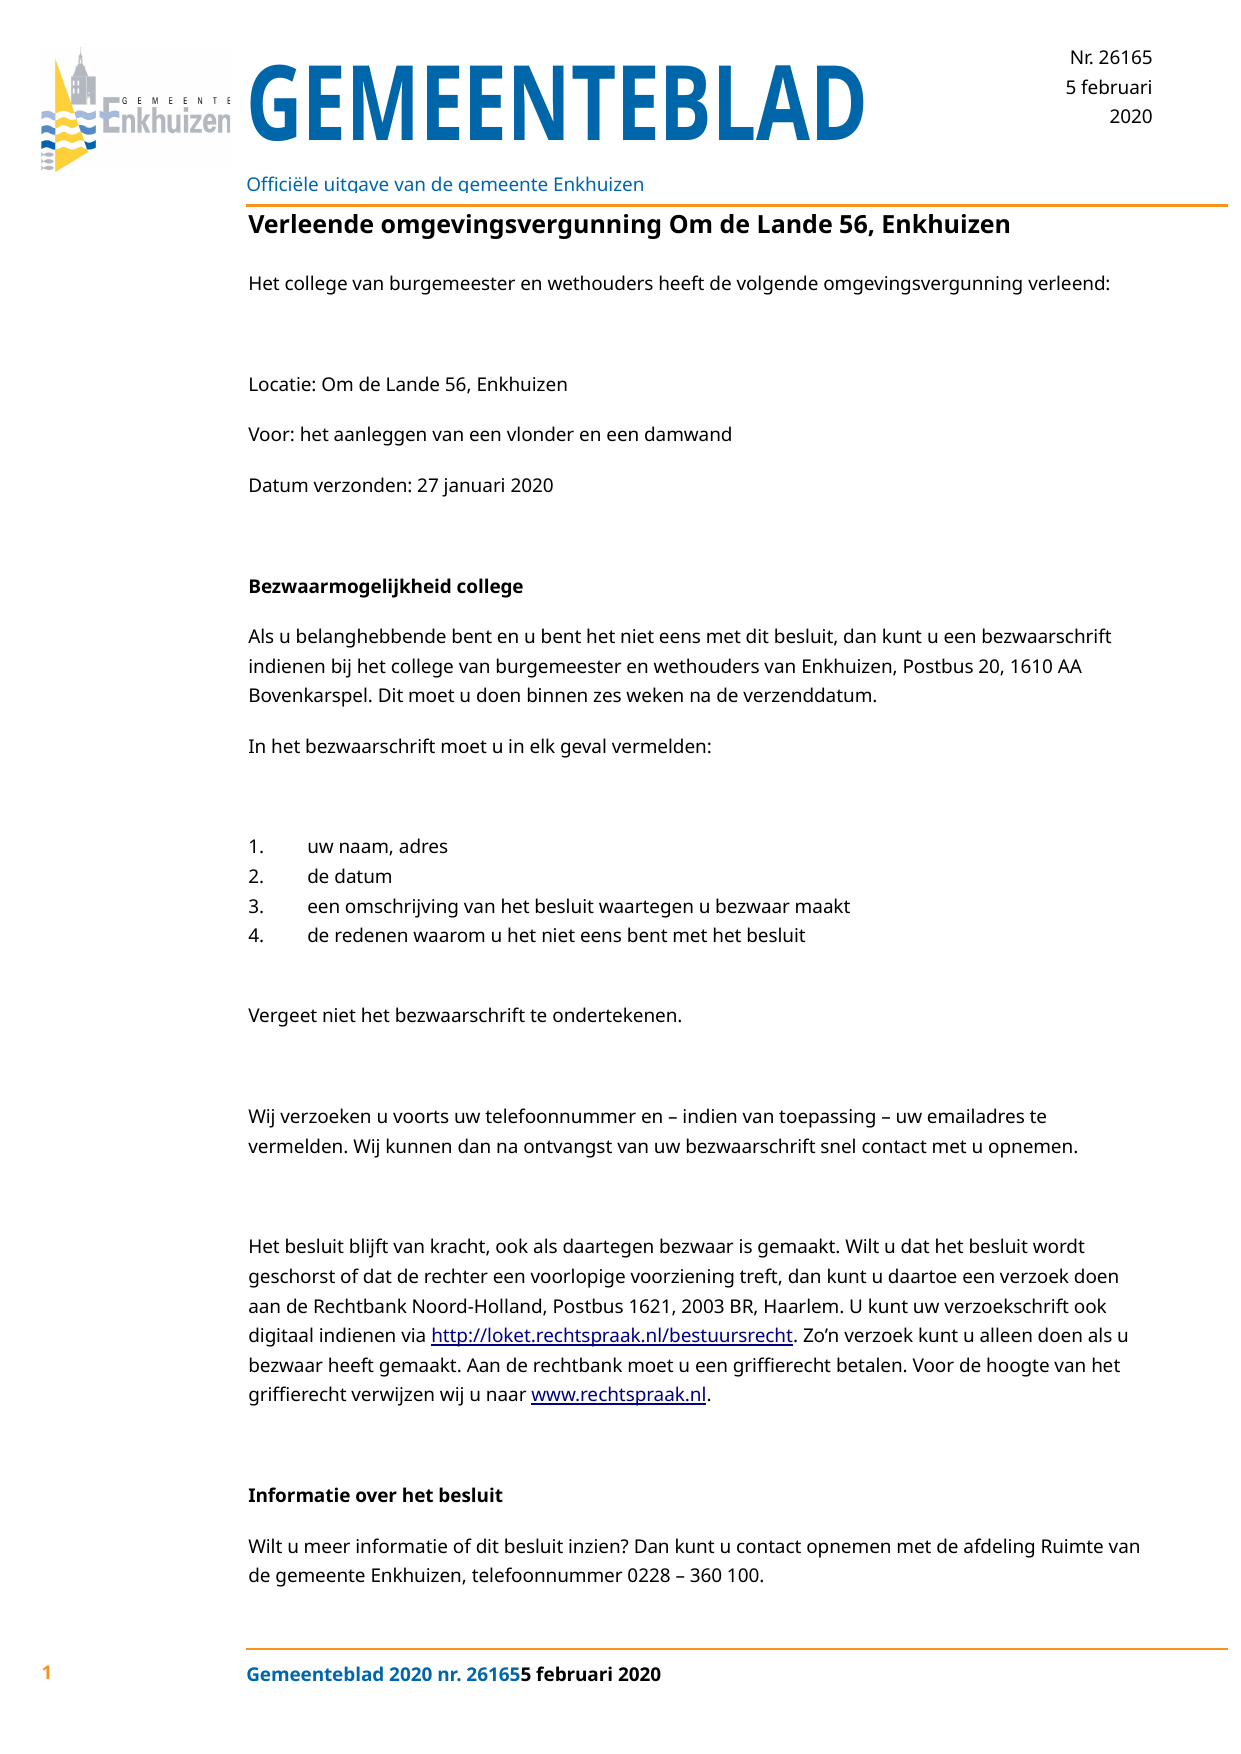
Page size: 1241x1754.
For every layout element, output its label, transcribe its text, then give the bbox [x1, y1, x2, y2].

text Datum verzonden: 27 januari 2020 [248, 472, 1152, 498]
list de redenen waarom u het niet eens bent met het besluit [248, 922, 1152, 948]
text Bezwaarmogelijkheid college [248, 573, 1152, 598]
list een omschrijving van het besluit waartegen u bezwaar maakt [248, 893, 1152, 918]
picture [41, 47, 231, 172]
list uw naam, adres [248, 834, 1152, 859]
text In het bezwaarschrift moet u in elk geval vermelden: [248, 733, 1152, 758]
text Verleende omgevingsvergunning Om de Lande 56, Enkhuizen [248, 207, 1152, 241]
text Als u belanghebbende bent en u bent het niet eens met dit besluit, dan kunt u een bezwaarschrift indienen bij het college van burgemeester en wethouders van Enkhuizen, Postbus 20, 1610 AA Bovenkarspel. Dit moet u doen binnen zes weken na de verzenddatum. [248, 623, 1152, 708]
text Vergeet niet het bezwaarschrift te ondertekenen. [248, 1002, 1152, 1028]
text Locatie: Om de Lande 56, Enkhuizen [248, 371, 1152, 397]
text Wij verzoeken u voorts uw telefoonnummer en – indien van toepassing – uw emailadres te vermelden. Wij kunnen dan na ontvangst van uw bezwaarschrift snel contact met u opnemen. [248, 1103, 1152, 1158]
text Informatie over het besluit [248, 1482, 1152, 1508]
text Het college van burgemeester en wethouders heeft de volgende omgevingsvergunning verleend: [248, 270, 1152, 296]
text Het besluit blijft van kracht, ook als daartegen bezwaar is gemaakt. Wilt u dat het besluit wordt geschorst of dat de rechter een voorlopige voorziening treft, dan kunt u daartoe een verzoek doen aan de Rechtbank Noord-Holland, Postbus 1621, 2003 BR, Haarlem. U kunt uw verzoekschrift ook digitaal indienen via http://loket.rechtspraak.nl/bestuursrecht. Zo’n verzoek kunt u alleen doen als u bezwaar heeft gemaakt. Aan de rechtbank moet u een griffierecht betalen. Voor de hoogte van het griffierecht verwijzen wij u naar www.rechtspraak.nl. [248, 1234, 1152, 1407]
text Voor: het aanleggen van een vlonder en een damwand [248, 422, 1152, 447]
list de datum [248, 863, 1152, 889]
text Wilt u meer informatie of dit besluit inzien? Dan kunt u contact opnemen met de afdeling Ruimte van de gemeente Enkhuizen, telefoonnummer 0228 – 360 100. [248, 1533, 1152, 1588]
